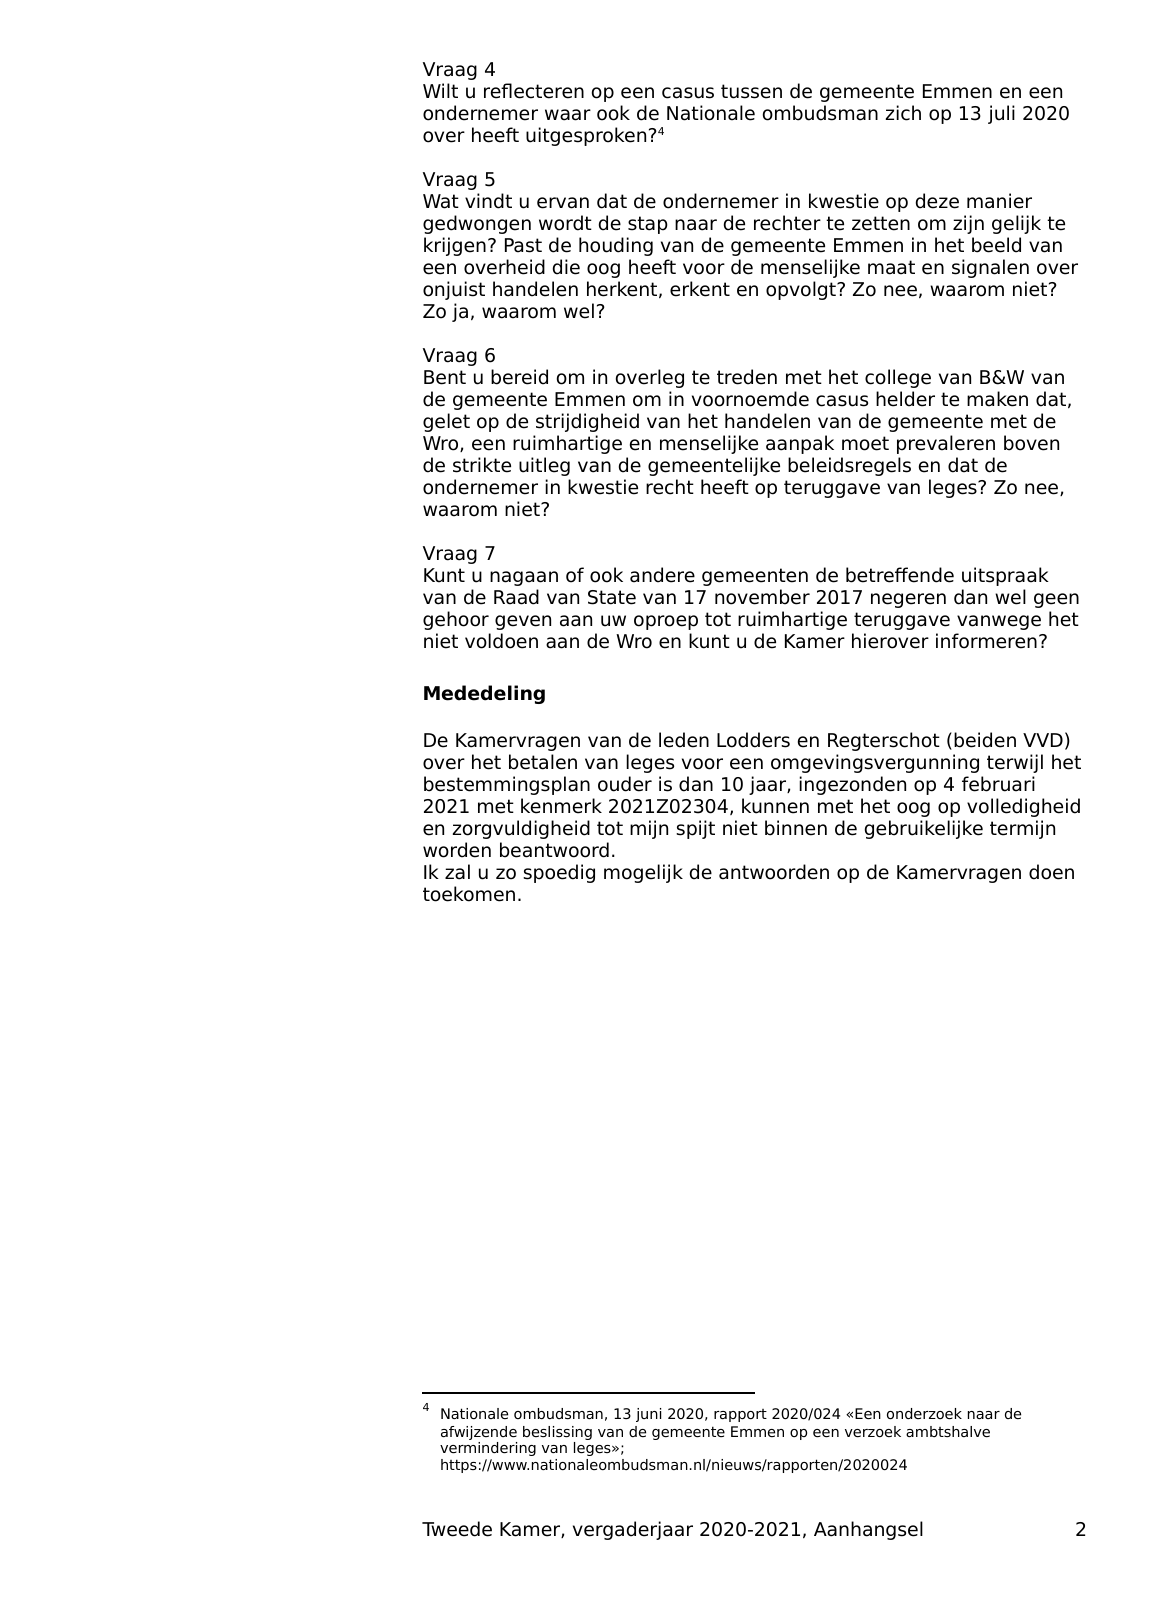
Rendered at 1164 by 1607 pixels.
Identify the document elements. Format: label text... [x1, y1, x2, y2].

text Vraag 4 [422, 59, 1087, 81]
subtitle Mededeling [422, 683, 1087, 705]
text Nationale ombudsman, 13 juni 2020, rapport 2020/024 «Een onderzoek naar de afwijzende beslissing van de gemeente Emmen op een verzoek ambtshalve vermindering van leges»; https://www.nationaleombudsman.nl/nieuws/rapporten/2020024 [422, 1402, 1087, 1474]
text Wat vindt u ervan dat de ondernemer in kwestie op deze manier gedwongen wordt de stap naar de rechter te zetten om zijn gelijk te krijgen? Past de houding van de gemeente Emmen in het beeld van een overheid die oog heeft voor de menselijke maat en signalen over onjuist handelen herkent, erkent en opvolgt? Zo nee, waarom niet? Zo ja, waarom wel? [422, 191, 1087, 323]
text Ik zal u zo spoedig mogelijk de antwoorden op de Kamervragen doen toekomen. [422, 862, 1087, 906]
text Bent u bereid om in overleg te treden met het college van B&W van de gemeente Emmen om in voornoemde casus helder te maken dat, gelet op de strijdigheid van het handelen van de gemeente met de Wro, een ruimhartige en menselijke aanpak moet prevaleren boven de strikte uitleg van de gemeentelijke beleidsregels en dat de ondernemer in kwestie recht heeft op teruggave van leges? Zo nee, waarom niet? [422, 367, 1087, 521]
text Vraag 6 [422, 345, 1087, 367]
text Vraag 5 [422, 169, 1087, 191]
text Kunt u nagaan of ook andere gemeenten de betreffende uitspraak van de Raad van State van 17 november 2017 negeren dan wel geen gehoor geven aan uw oproep tot ruimhartige teruggave vanwege het niet voldoen aan de Wro en kunt u de Kamer hierover informeren? [422, 565, 1087, 653]
text Vraag 7 [422, 543, 1087, 565]
text Wilt u reflecteren op een casus tussen de gemeente Emmen en een ondernemer waar ook de Nationale ombudsman zich op 13 juli 2020 over heeft uitgesproken? [422, 81, 1087, 147]
text De Kamervragen van de leden Lodders en Regterschot (beiden VVD) over het betalen van leges voor een omgevingsvergunning terwijl het bestemmingsplan ouder is dan 10 jaar, ingezonden op 4 februari 2021 met kenmerk 2021Z02304, kunnen met het oog op volledigheid en zorgvuldigheid tot mijn spijt niet binnen de gebruikelijke termijn worden beantwoord. [422, 730, 1087, 862]
